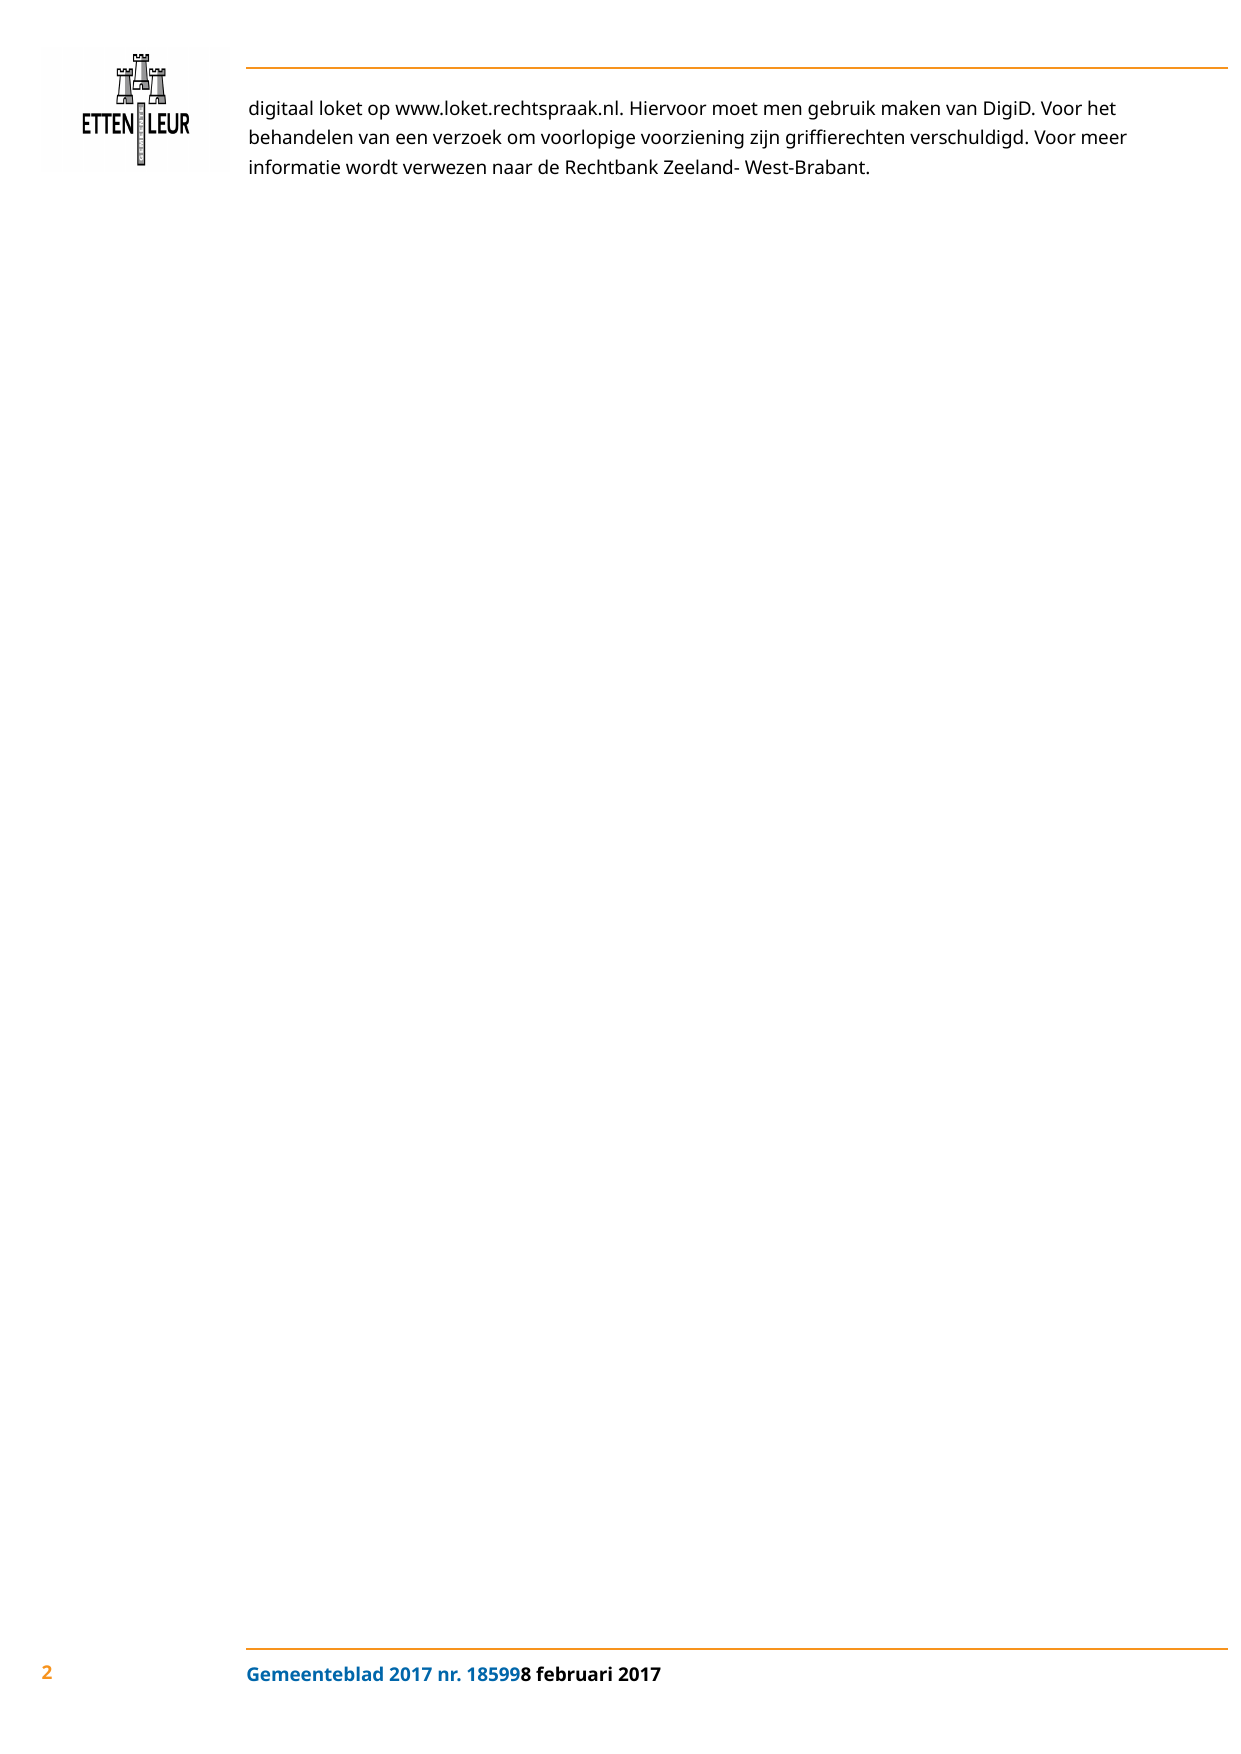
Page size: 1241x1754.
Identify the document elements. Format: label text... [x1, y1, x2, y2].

text digitaal loket op www.loket.rechtspraak.nl. Hiervoor moet men gebruik maken van DigiD. Voor het behandelen van een verzoek om voorlopige voorziening zijn griffierechten verschuldigd. Voor meer informatie wordt verwezen naar de Rechtbank Zeeland- West-Brabant. [248, 95, 1152, 180]
picture [41, 47, 231, 172]
